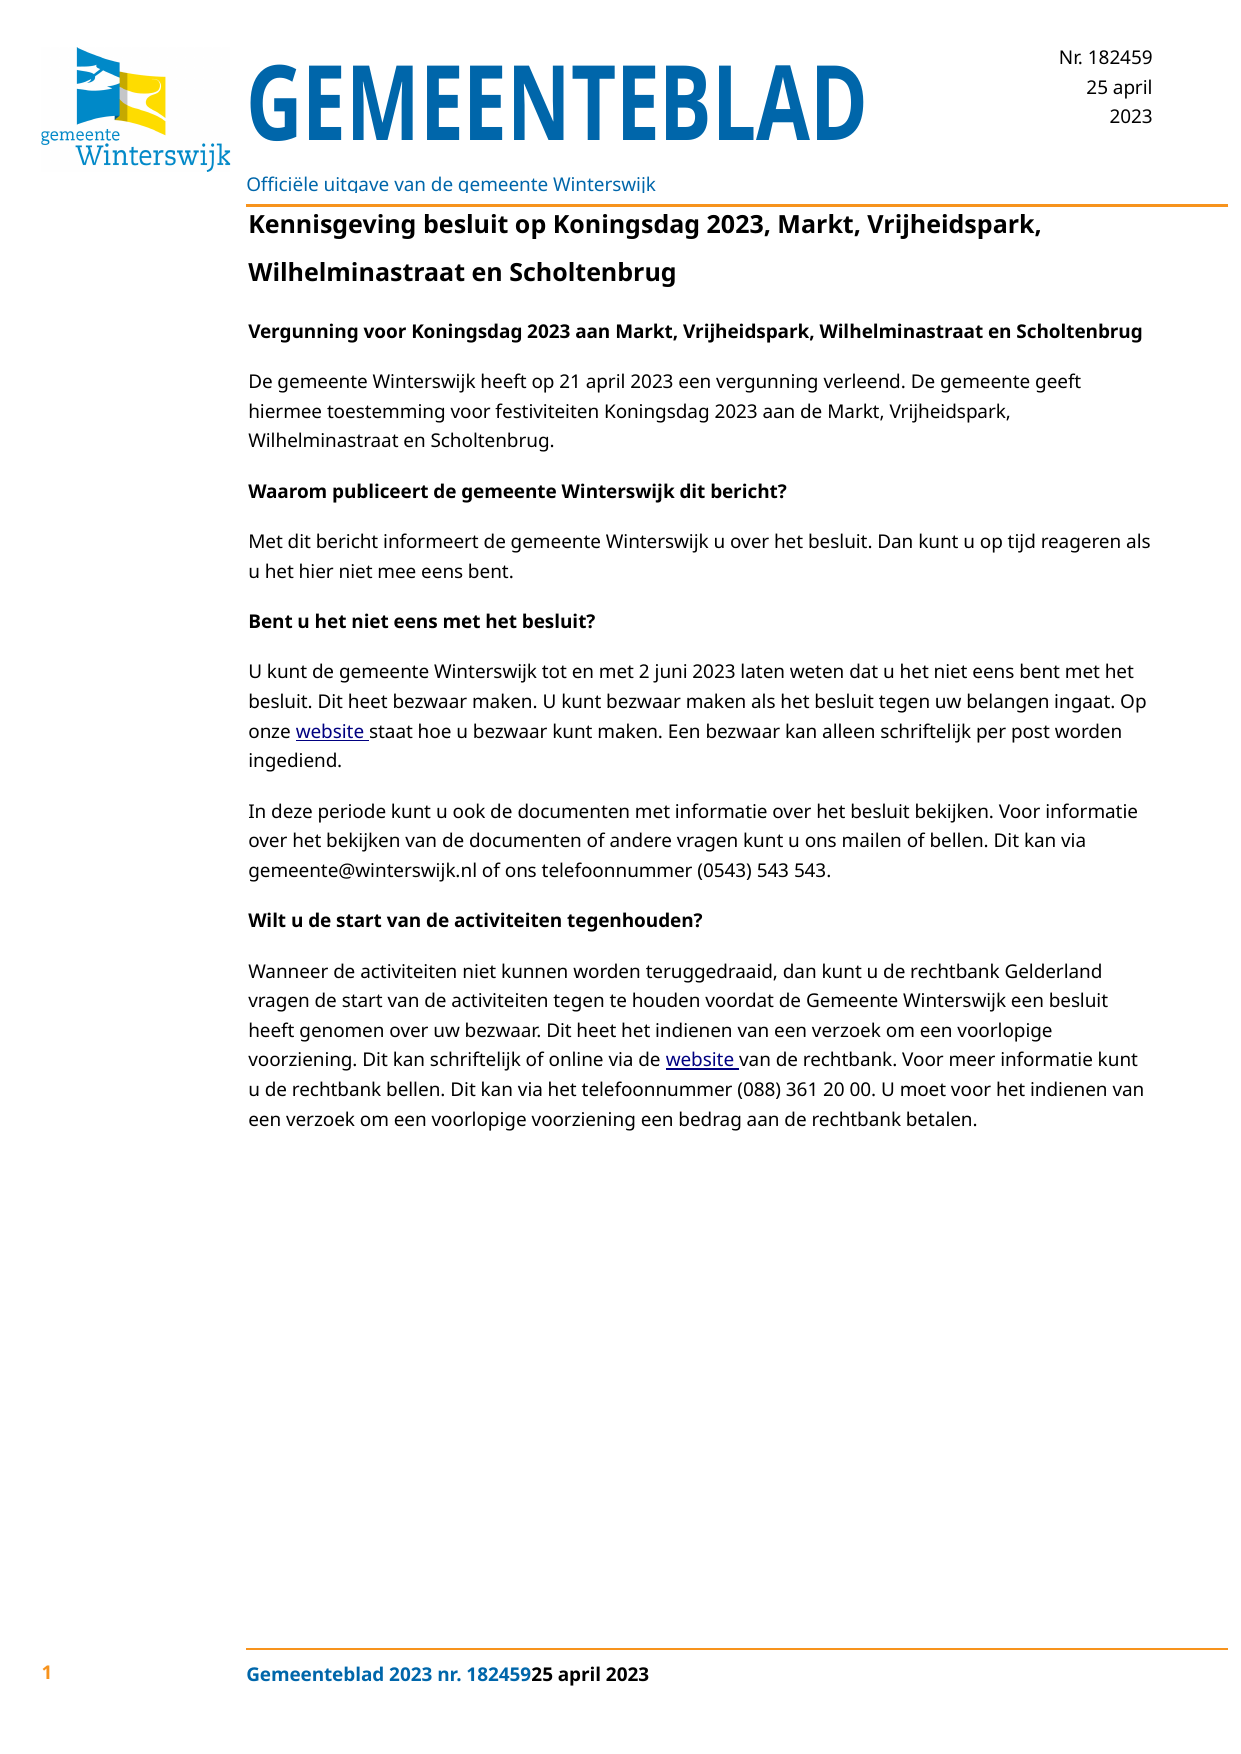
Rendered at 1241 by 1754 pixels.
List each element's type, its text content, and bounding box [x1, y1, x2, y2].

text Bent u het niet eens met het besluit? [248, 608, 1152, 634]
text Kennisgeving besluit op Koningsdag 2023, Markt, Vrijheidspark, Wilhelminastraat en Scholtenbrug [248, 207, 1152, 288]
text Met dit bericht informeert de gemeente Winterswijk u over het besluit. Dan kunt u op tijd reageren als u het hier niet mee eens bent. [248, 528, 1152, 584]
text Wanneer de activiteiten niet kunnen worden teruggedraaid, dan kunt u de rechtbank Gelderland vragen de start van de activiteiten tegen te houden voordat de Gemeente Winterswijk een besluit heeft genomen over uw bezwaar. Dit heet het indienen van een verzoek om een voorlopige voorziening. Dit kan schriftelijk of online via de website van de rechtbank. Voor meer informatie kunt u de rechtbank bellen. Dit kan via het telefoonnummer (088) 361 20 00. U moet voor het indienen van een verzoek om een voorlopige voorziening een bedrag aan de rechtbank betalen. [248, 958, 1152, 1132]
picture [225, 153, 231, 162]
text Waarom publiceert de gemeente Winterswijk dit bericht? [248, 478, 1152, 504]
text U kunt de gemeente Winterswijk tot en met 2 juni 2023 laten weten dat u het niet eens bent met het besluit. Dit heet bezwaar maken. U kunt bezwaar maken als het besluit tegen uw belangen ingaat. Op onze website staat hoe u bezwaar kunt maken. Een bezwaar kan alleen schriftelijk per post worden ingediend. [248, 659, 1152, 773]
text Vergunning voor Koningsdag 2023 aan Markt, Vrijheidspark, Wilhelminastraat en Scholtenbrug [248, 318, 1152, 344]
text Wilt u de start van de activiteiten tegenhouden? [248, 907, 1152, 933]
text In deze periode kunt u ook de documenten met informatie over het besluit bekijken. Voor informatie over het bekijken van de documenten of andere vragen kunt u ons mailen of bellen. Dit kan via gemeente@winterswijk.nl of ons telefoonnummer (0543) 543 543. [248, 798, 1152, 883]
text De gemeente Winterswijk heeft op 21 april 2023 een vergunning verleend. De gemeente geeft hiermee toestemming voor festiviteiten Koningsdag 2023 aan de Markt, Vrijheidspark, Wilhelminastraat en Scholtenbrug. [248, 368, 1152, 453]
picture [41, 47, 231, 172]
